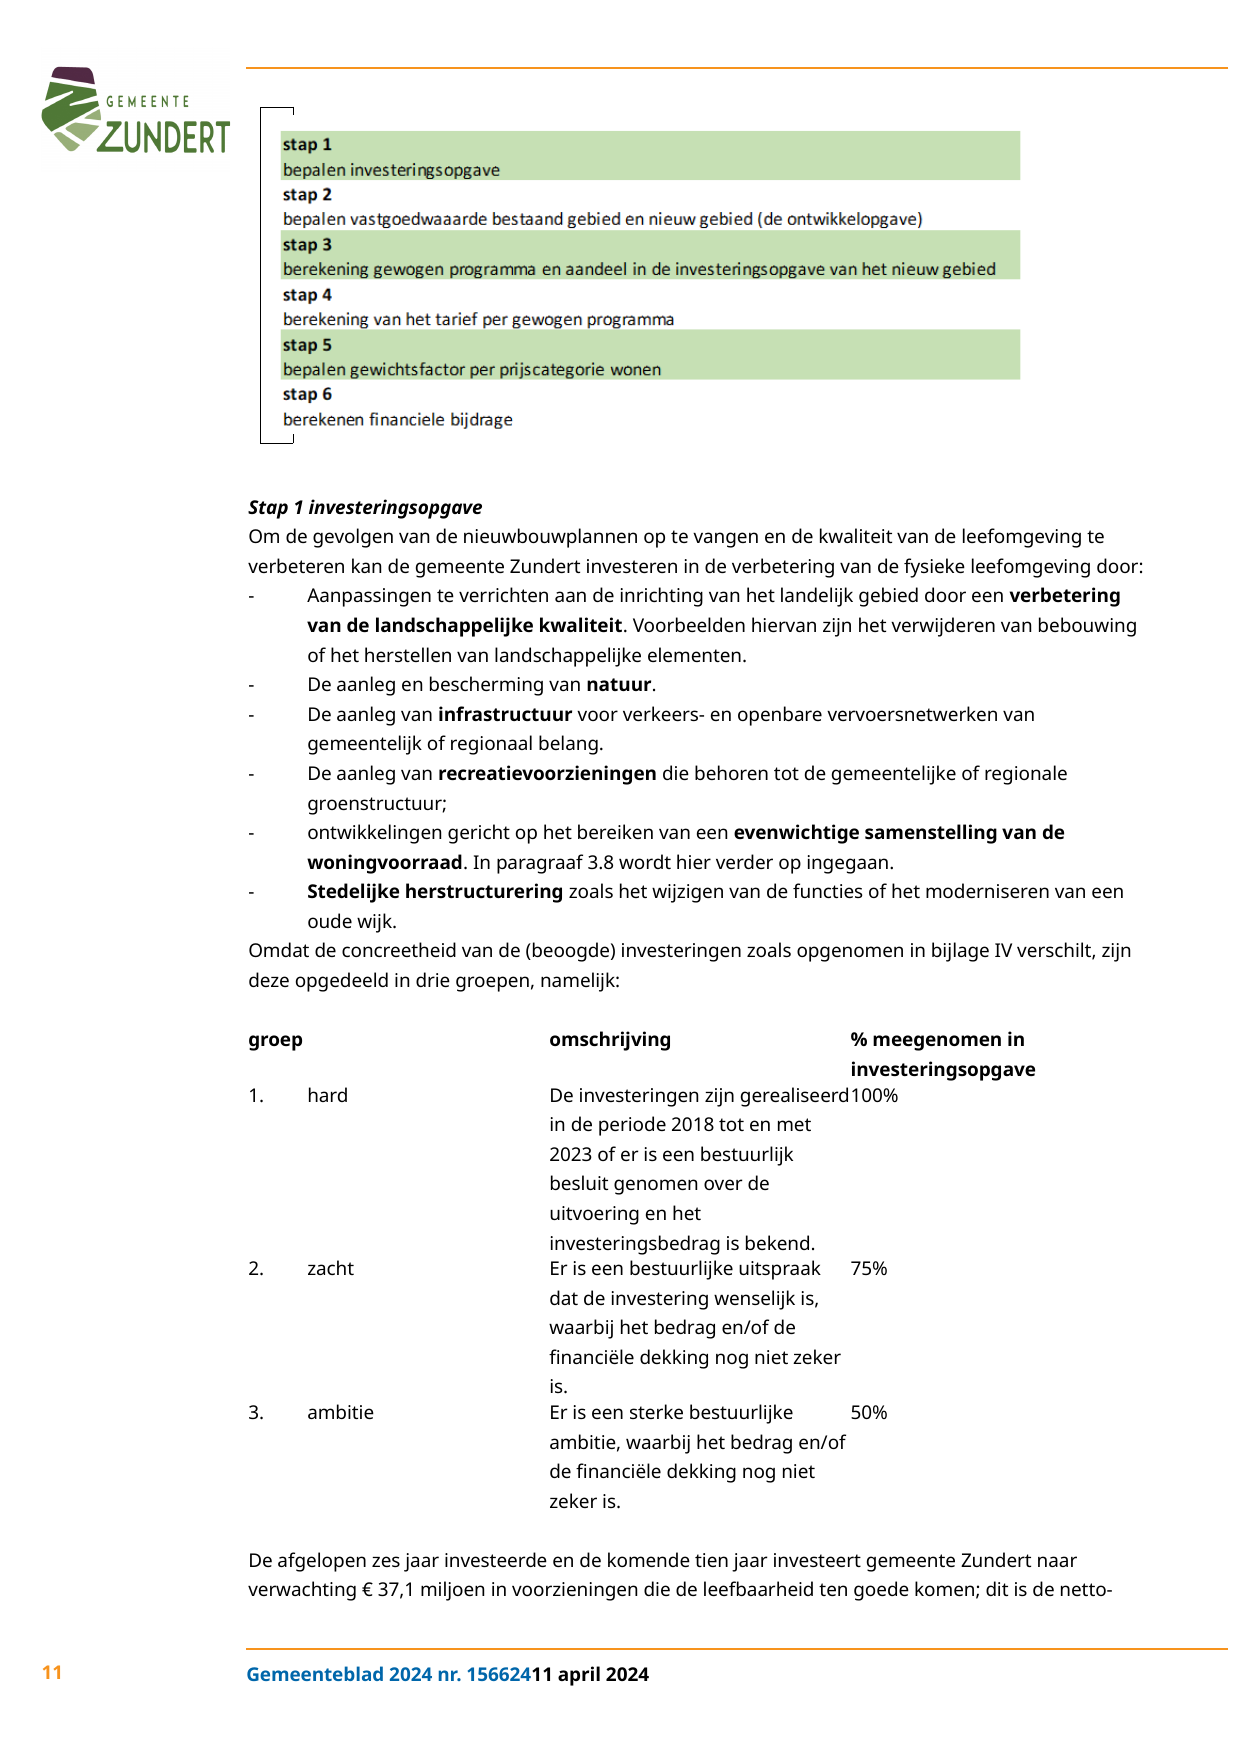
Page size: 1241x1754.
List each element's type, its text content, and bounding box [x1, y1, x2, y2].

list Stedelijke herstructurering zoals het wijzigen van de functies of het moderniseren van een oude wijk. [248, 878, 1152, 934]
list De aanleg en bescherming van natuur. [248, 671, 1152, 697]
list De aanleg van infrastructuur voor verkeers- en openbare vervoersnetwerken van gemeentelijk of regionaal belang. [248, 701, 1152, 756]
text Om de gevolgen van de nieuwbouwplannen op te vangen en de kwaliteit van de leefomgeving te verbeteren kan de gemeente Zundert investeren in de verbetering van de fysieke leefomgeving door: [248, 523, 1152, 579]
list ontwikkelingen gericht op het bereiken van een evenwichtige samenstelling van de woningvoorraad. In paragraaf 3.8 wordt hier verder op ingegaan. [248, 819, 1152, 874]
table_cell De investeringen zijn gerealiseerd in de periode 2018 tot en met 2023 of er is een bestuurlijk besluit genomen over de uitvoering en het investeringsbedrag is bekend. [549, 1082, 850, 1255]
table_cell Er is een bestuurlijke uitspraak dat de investering wenselijk is, waarbij het bedrag en/of de financiële dekking nog niet zeker is. [549, 1255, 850, 1399]
picture [268, 115, 1031, 434]
list Aanpassingen te verrichten aan de inrichting van het landelijk gebied door een verbetering van de landschappelijke kwaliteit. Voorbeelden hiervan zijn het verwijderen van bebouwing of het herstellen van landschappelijke elementen. [248, 583, 1152, 667]
table_header omschrijving [549, 1026, 850, 1082]
text Omdat de concreetheid van de (beoogde) investeringen zoals opgenomen in bijlage IV verschilt, zijn deze opgedeeld in drie groepen, namelijk: [248, 938, 1152, 993]
table_cell ambitie [248, 1400, 549, 1514]
table_cell 100% [850, 1082, 1152, 1255]
picture [41, 47, 231, 172]
text Stap 1 investeringsopgave [248, 494, 1152, 519]
text De afgelopen zes jaar investeerde en de komende tien jaar investeert gemeente Zundert naar verwachting € 37,1 miljoen in voorzieningen die de leefbaarheid ten goede komen; dit is de netto- [248, 1547, 1152, 1602]
table_cell 75% [850, 1255, 1152, 1399]
table_cell zacht [248, 1255, 549, 1399]
table_cell 50% [850, 1400, 1152, 1514]
table_cell hard [248, 1082, 549, 1255]
table_header groep [248, 1026, 549, 1082]
table_cell Er is een sterke bestuurlijke ambitie, waarbij het bedrag en/of de financiële dekking nog niet zeker is. [549, 1400, 850, 1514]
list De aanleg van recreatievoorzieningen die behoren tot de gemeentelijke of regionale groenstructuur; [248, 760, 1152, 815]
table_header % meegenomen in investeringsopgave [850, 1026, 1152, 1082]
